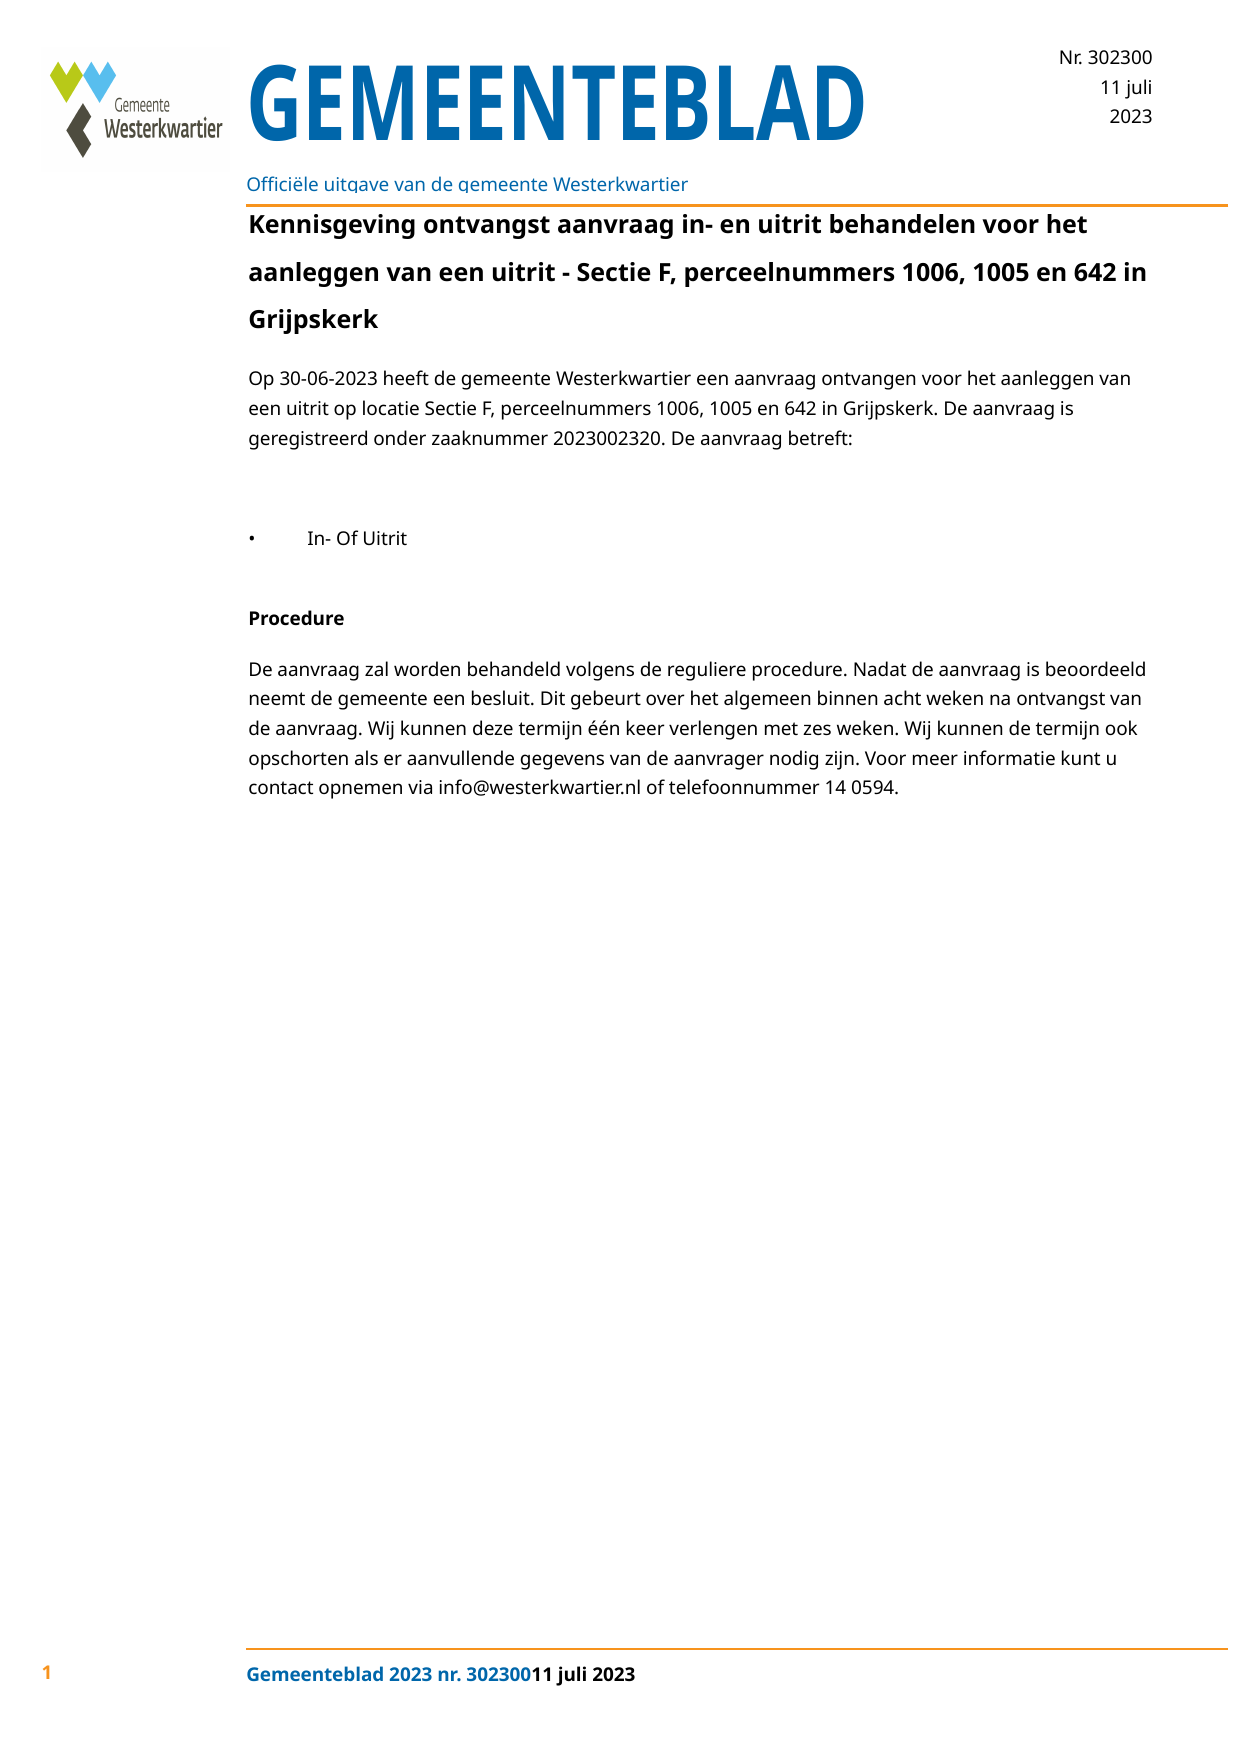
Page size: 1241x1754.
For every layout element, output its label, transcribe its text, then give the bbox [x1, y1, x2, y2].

text Kennisgeving ontvangst aanvraag in- en uitrit behandelen voor het aanleggen van een uitrit - Sectie F, perceelnummers 1006, 1005 en 642 in Grijpskerk [248, 207, 1152, 336]
list In- Of Uitrit [248, 526, 1152, 551]
text Procedure [248, 606, 1152, 631]
picture [41, 47, 231, 172]
text Op 30-06-2023 heeft de gemeente Westerkwartier een aanvraag ontvangen voor het aanleggen van een uitrit op locatie Sectie F, perceelnummers 1006, 1005 en 642 in Grijpskerk. De aanvraag is geregistreerd onder zaaknummer 2023002320. De aanvraag betreft: [248, 366, 1152, 450]
text De aanvraag zal worden behandeld volgens de reguliere procedure. Nadat de aanvraag is beoordeeld neemt de gemeente een besluit. Dit gebeurt over het algemeen binnen acht weken na ontvangst van de aanvraag. Wij kunnen deze termijn één keer verlengen met zes weken. Wij kunnen de termijn ook opschorten als er aanvullende gegevens van de aanvrager nodig zijn. Voor meer informatie kunt u contact opnemen via info@westerkwartier.nl of telefoonnummer 14 0594. [248, 656, 1152, 800]
